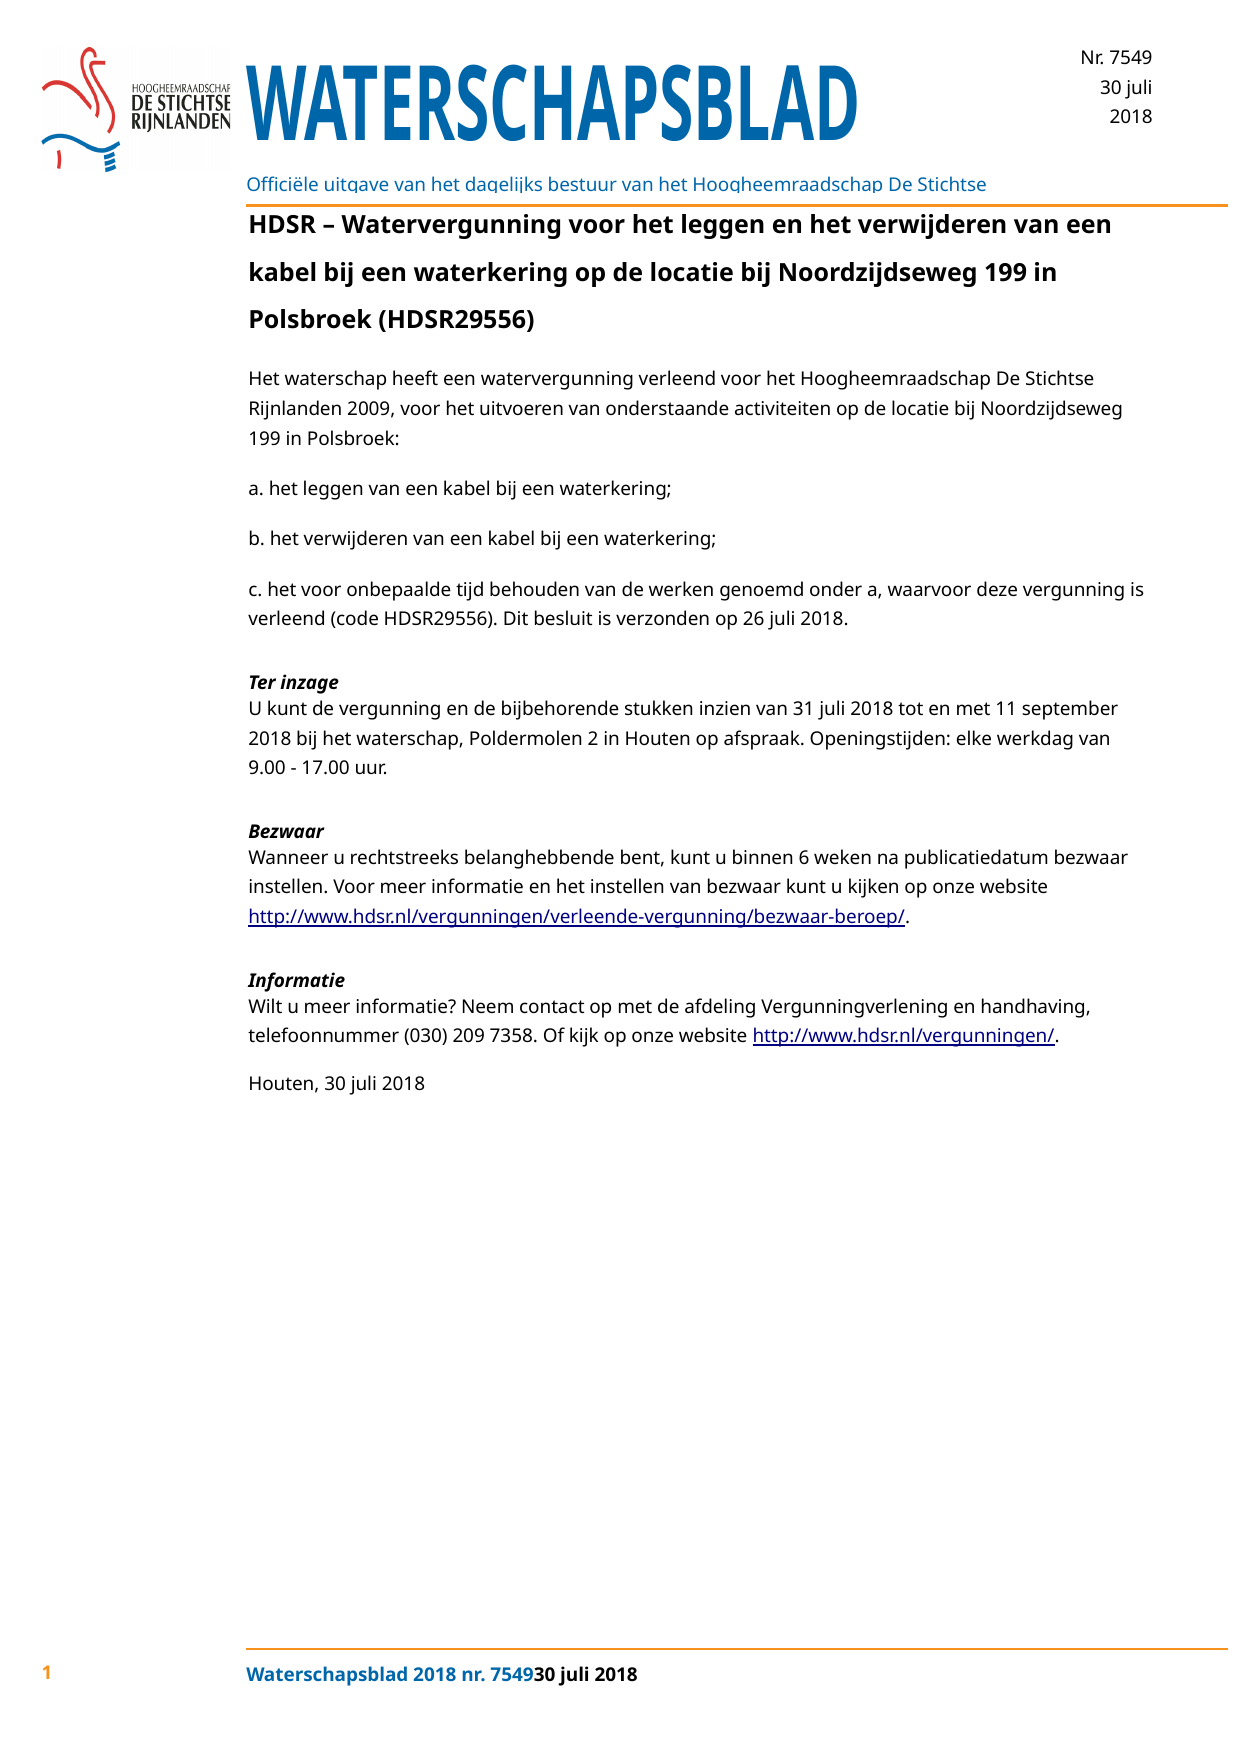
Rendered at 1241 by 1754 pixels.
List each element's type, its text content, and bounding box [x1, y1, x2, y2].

text Ter inzage [248, 669, 1152, 695]
text Bezwaar [248, 818, 1152, 844]
text Houten, 30 juli 2018 [248, 1070, 1152, 1096]
picture [41, 47, 231, 172]
text a. het leggen van een kabel bij een waterkering; [248, 475, 1152, 501]
text Informatie [248, 967, 1152, 993]
text Wanneer u rechtstreeks belanghebbende bent, kunt u binnen 6 weken na publicatiedatum bezwaar instellen. Voor meer informatie en het instellen van bezwaar kunt u kijken op onze website http://www.hdsr.nl/vergunningen/verleende-vergunning/bezwaar-beroep/. [248, 844, 1152, 929]
text Wilt u meer informatie? Neem contact op met de afdeling Vergunningverlening en handhaving, telefoonnummer (030) 209 7358. Of kijk op onze website http://www.hdsr.nl/vergunningen/. [248, 993, 1152, 1048]
text HDSR – Watervergunning voor het leggen en het verwijderen van een kabel bij een waterkering op de locatie bij Noordzijdseweg 199 in Polsbroek (HDSR29556) [248, 207, 1152, 336]
text b. het verwijderen van een kabel bij een waterkering; [248, 526, 1152, 551]
text c. het voor onbepaalde tijd behouden van de werken genoemd onder a, waarvoor deze vergunning is verleend (code HDSR29556). Dit besluit is verzonden op 26 juli 2018. [248, 576, 1152, 631]
text Het waterschap heeft een watervergunning verleend voor het Hoogheemraadschap De Stichtse Rijnlanden 2009, voor het uitvoeren van onderstaande activiteiten op de locatie bij Noordzijdseweg 199 in Polsbroek: [248, 366, 1152, 450]
text U kunt de vergunning en de bijbehorende stukken inzien van 31 juli 2018 tot en met 11 september 2018 bij het waterschap, Poldermolen 2 in Houten op afspraak. Openingstijden: elke werkdag van 9.00 - 17.00 uur. [248, 695, 1152, 780]
